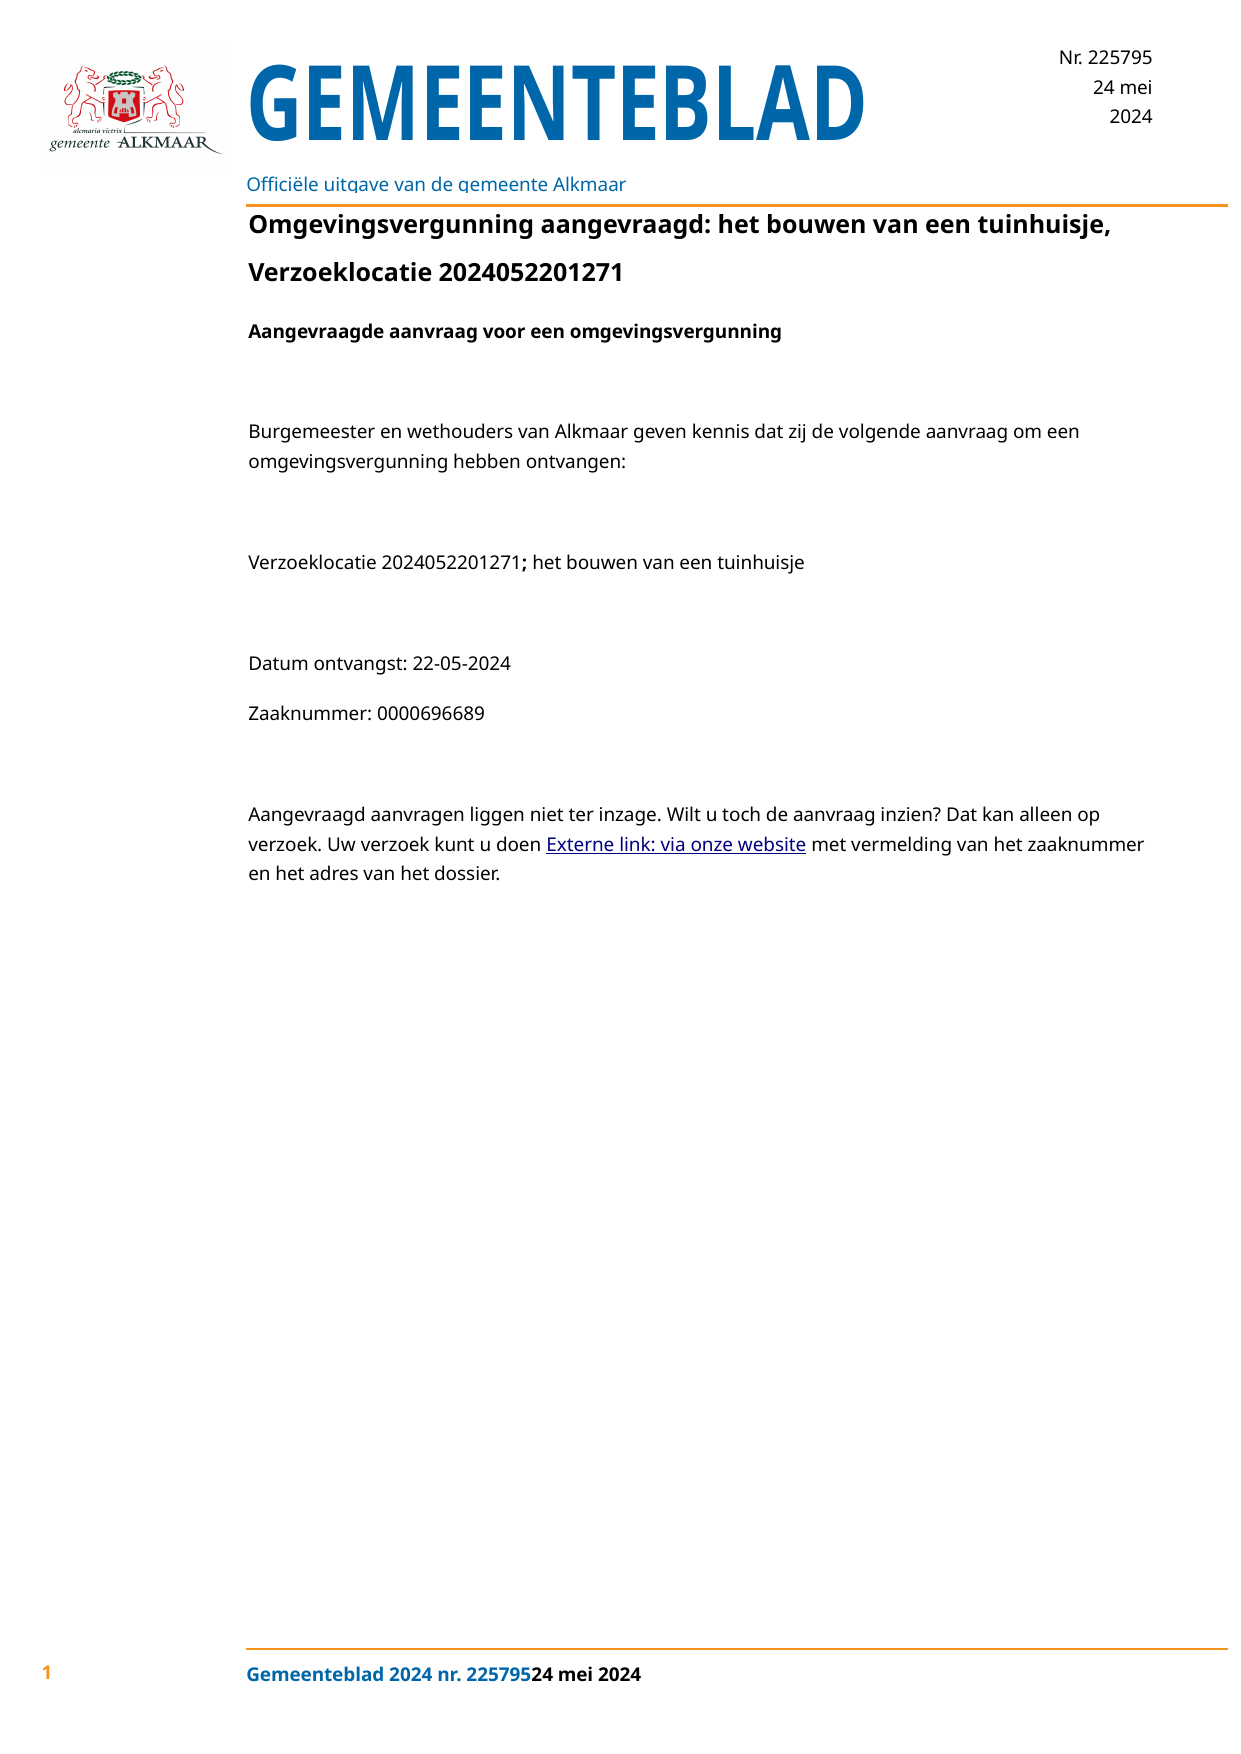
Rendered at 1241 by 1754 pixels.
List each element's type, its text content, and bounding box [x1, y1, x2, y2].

text Burgemeester en wethouders van Alkmaar geven kennis dat zij de volgende aanvraag om een omgevingsvergunning hebben ontvangen: [248, 419, 1152, 474]
text Datum ontvangst: 22-05-2024 [248, 650, 1152, 676]
picture [41, 47, 231, 172]
text Aangevraagde aanvraag voor een omgevingsvergunning [248, 318, 1152, 344]
text Aangevraagd aanvragen liggen niet ter inzage. Wilt u toch de aanvraag inzien? Dat kan alleen op verzoek. Uw verzoek kunt u doen Externe link: via onze website met vermelding van het zaaknummer en het adres van het dossier. [248, 801, 1152, 886]
text Verzoeklocatie 2024052201271; het bouwen van een tuinhuisje [248, 549, 1152, 575]
text Omgevingsvergunning aangevraagd: het bouwen van een tuinhuisje, Verzoeklocatie 2024052201271 [248, 207, 1152, 288]
text Zaaknummer: 0000696689 [248, 700, 1152, 726]
